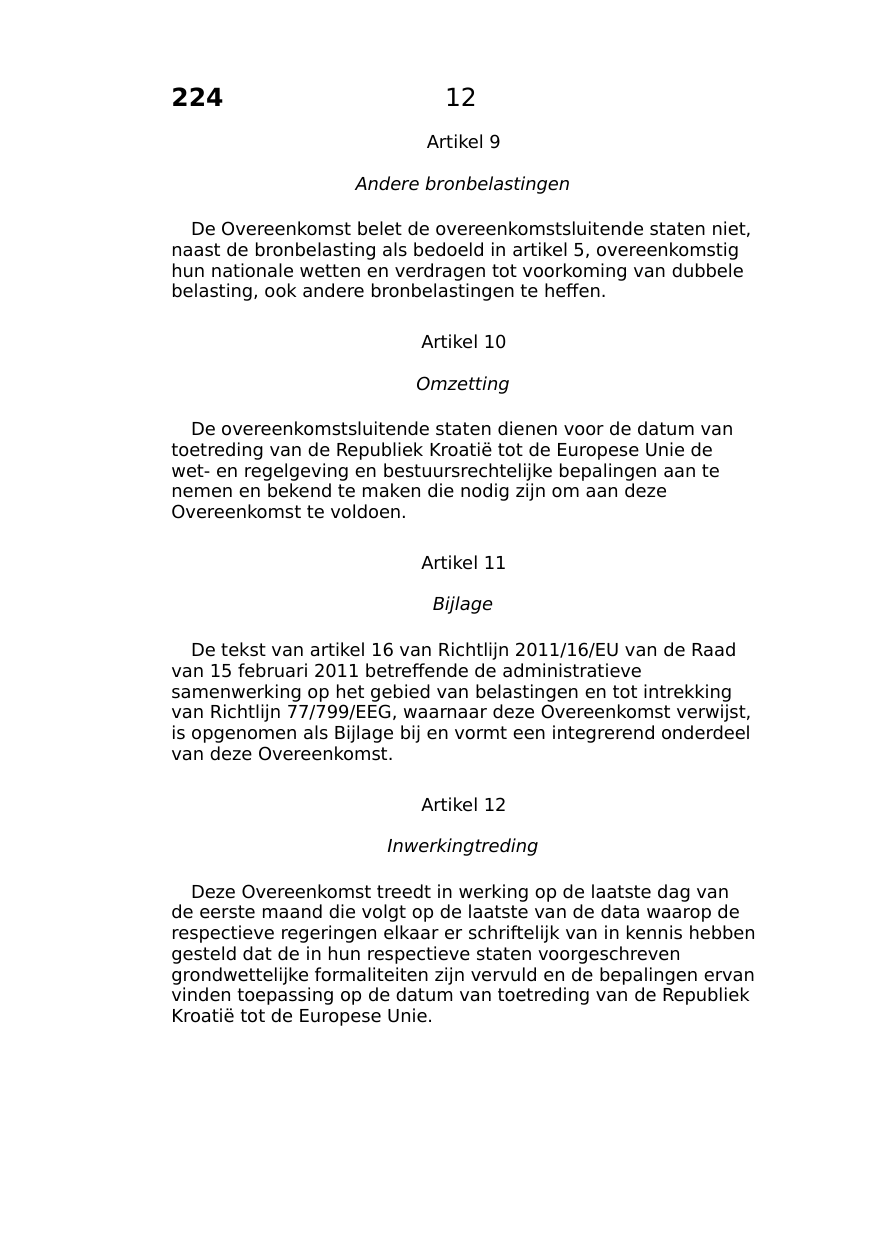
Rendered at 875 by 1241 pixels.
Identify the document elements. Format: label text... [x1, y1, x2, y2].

text De Overeenkomst belet de overeenkomstsluitende staten niet, naast de bronbelasting als bedoeld in artikel 5, overeenkomstig hun nationale wetten en verdragen tot voorkoming van dubbele belasting, ook andere bronbelastingen te heffen. [171, 219, 756, 302]
text Deze Overeenkomst treedt in werking op de laatste dag van de eerste maand die volgt op de laatste van de data waarop de respectieve regeringen elkaar er schriftelijk van in kennis hebben gesteld dat de in hun respectieve staten voorgeschreven grondwettelijke formaliteiten zijn vervuld en de bepalingen ervan vinden toepassing op de datum van toetreding van de Republiek Kroatië tot de Europese Unie. [171, 882, 756, 1027]
subtitle Artikel 12 Inwerkingtreding [171, 794, 756, 857]
subtitle Artikel 11 Bijlage [171, 553, 756, 615]
text De tekst van artikel 16 van Richtlijn 2011/16/EU van de Raad van 15 februari 2011 betreffende de administratieve samenwerking op het gebied van belastingen en tot intrekking van Richtlijn 77/799/EEG, waarnaar deze Overeenkomst verwijst, is opgenomen als Bijlage bij en vormt een integrerend onderdeel van deze Overeenkomst. [171, 640, 756, 764]
text De overeenkomstsluitende staten dienen voor de datum van toetreding van de Republiek Kroatië tot de Europese Unie de wet- en regelgeving en bestuursrechtelijke bepalingen aan te nemen en bekend te maken die nodig zijn om aan deze Overeenkomst te voldoen. [171, 419, 756, 523]
subtitle Artikel 10 Omzetting [171, 332, 756, 394]
subtitle Artikel 9 Andere bronbelastingen [171, 132, 756, 194]
